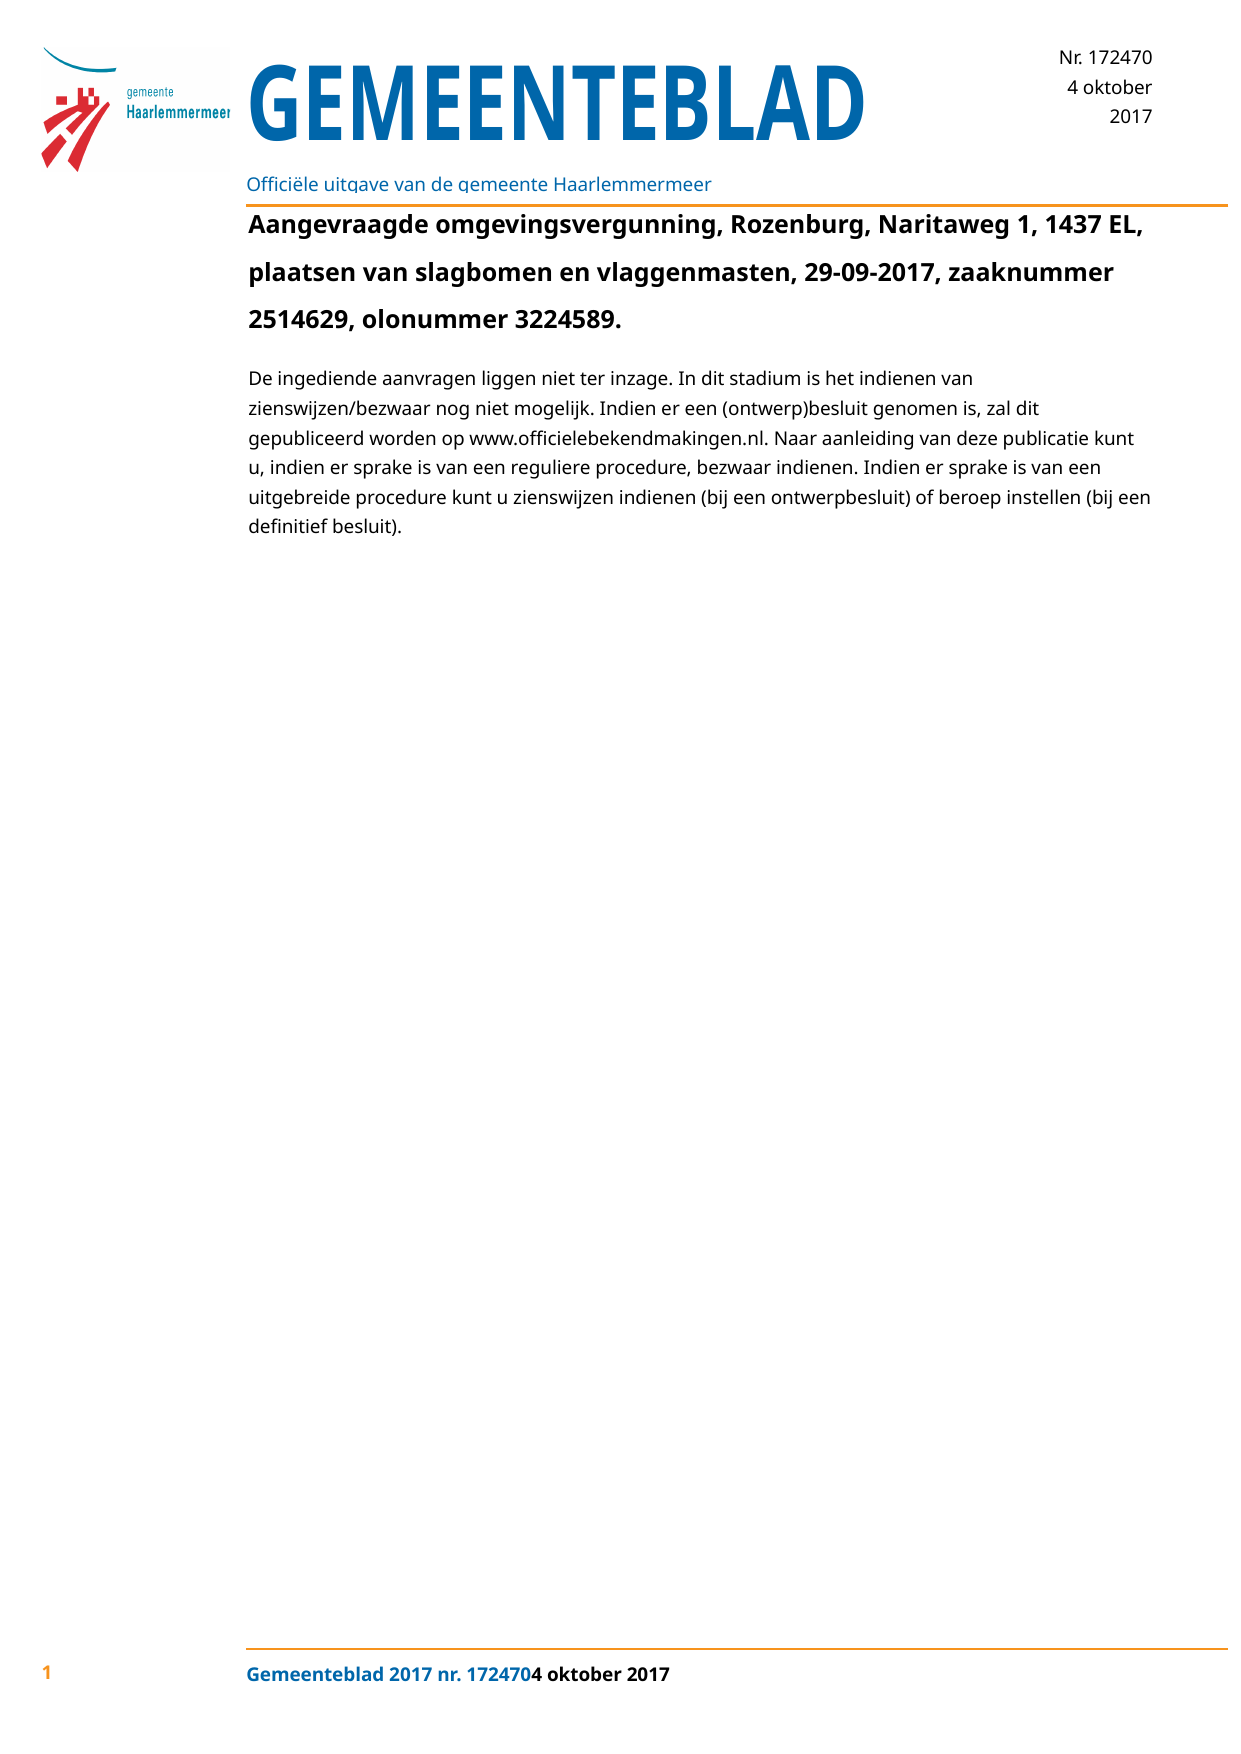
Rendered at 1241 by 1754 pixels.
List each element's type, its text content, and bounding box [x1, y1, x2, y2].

text Aangevraagde omgevingsvergunning, Rozenburg, Naritaweg 1, 1437 EL, plaatsen van slagbomen en vlaggenmasten, 29-09-2017, zaaknummer 2514629, olonummer 3224589. [248, 207, 1152, 336]
picture [41, 47, 231, 172]
text De ingediende aanvragen liggen niet ter inzage. In dit stadium is het indienen van zienswijzen/bezwaar nog niet mogelijk. Indien er een (ontwerp)besluit genomen is, zal dit gepubliceerd worden op www.officielebekendmakingen.nl. Naar aanleiding van deze publicatie kunt u, indien er sprake is van een reguliere procedure, bezwaar indienen. Indien er sprake is van een uitgebreide procedure kunt u zienswijzen indienen (bij een ontwerpbesluit) of beroep instellen (bij een definitief besluit). [248, 366, 1152, 539]
